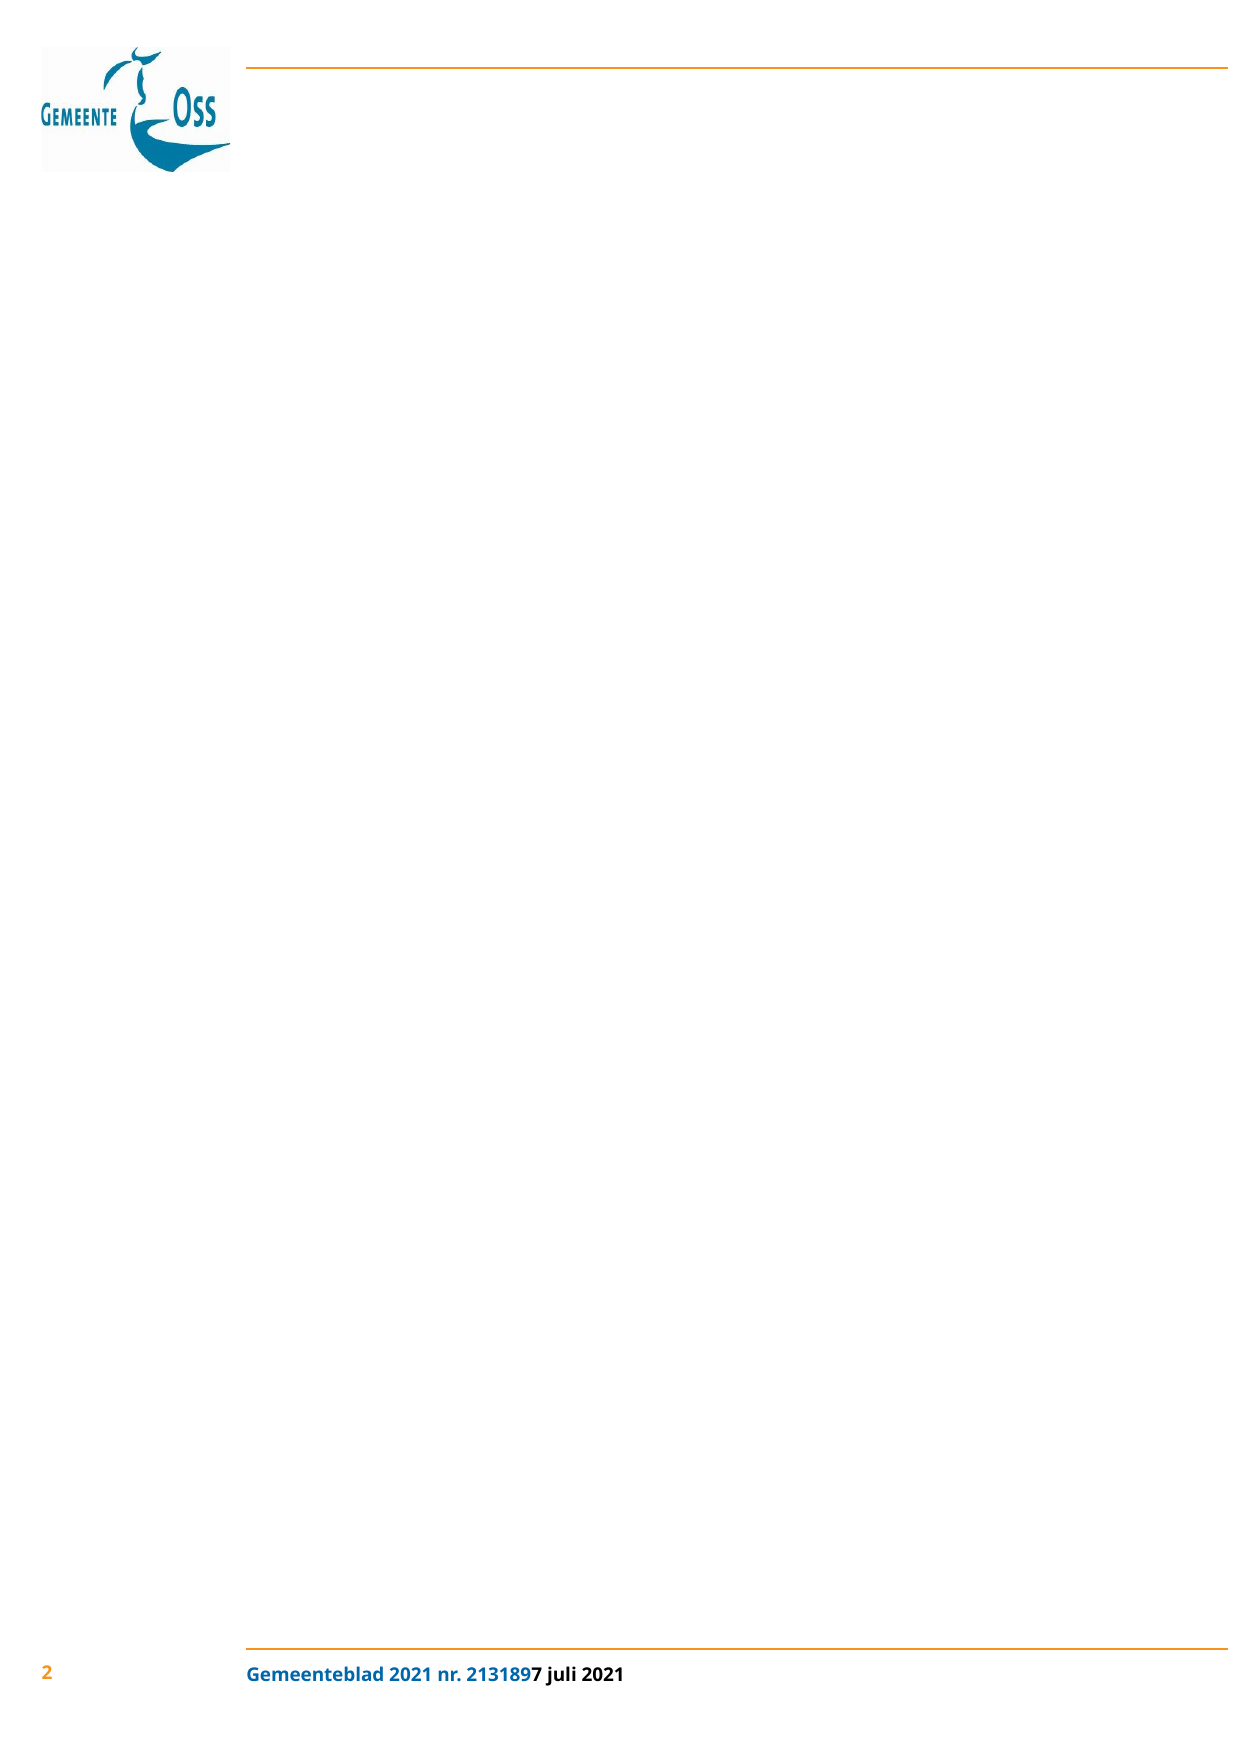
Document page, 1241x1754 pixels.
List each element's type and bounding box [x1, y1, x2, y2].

picture [41, 47, 231, 172]
